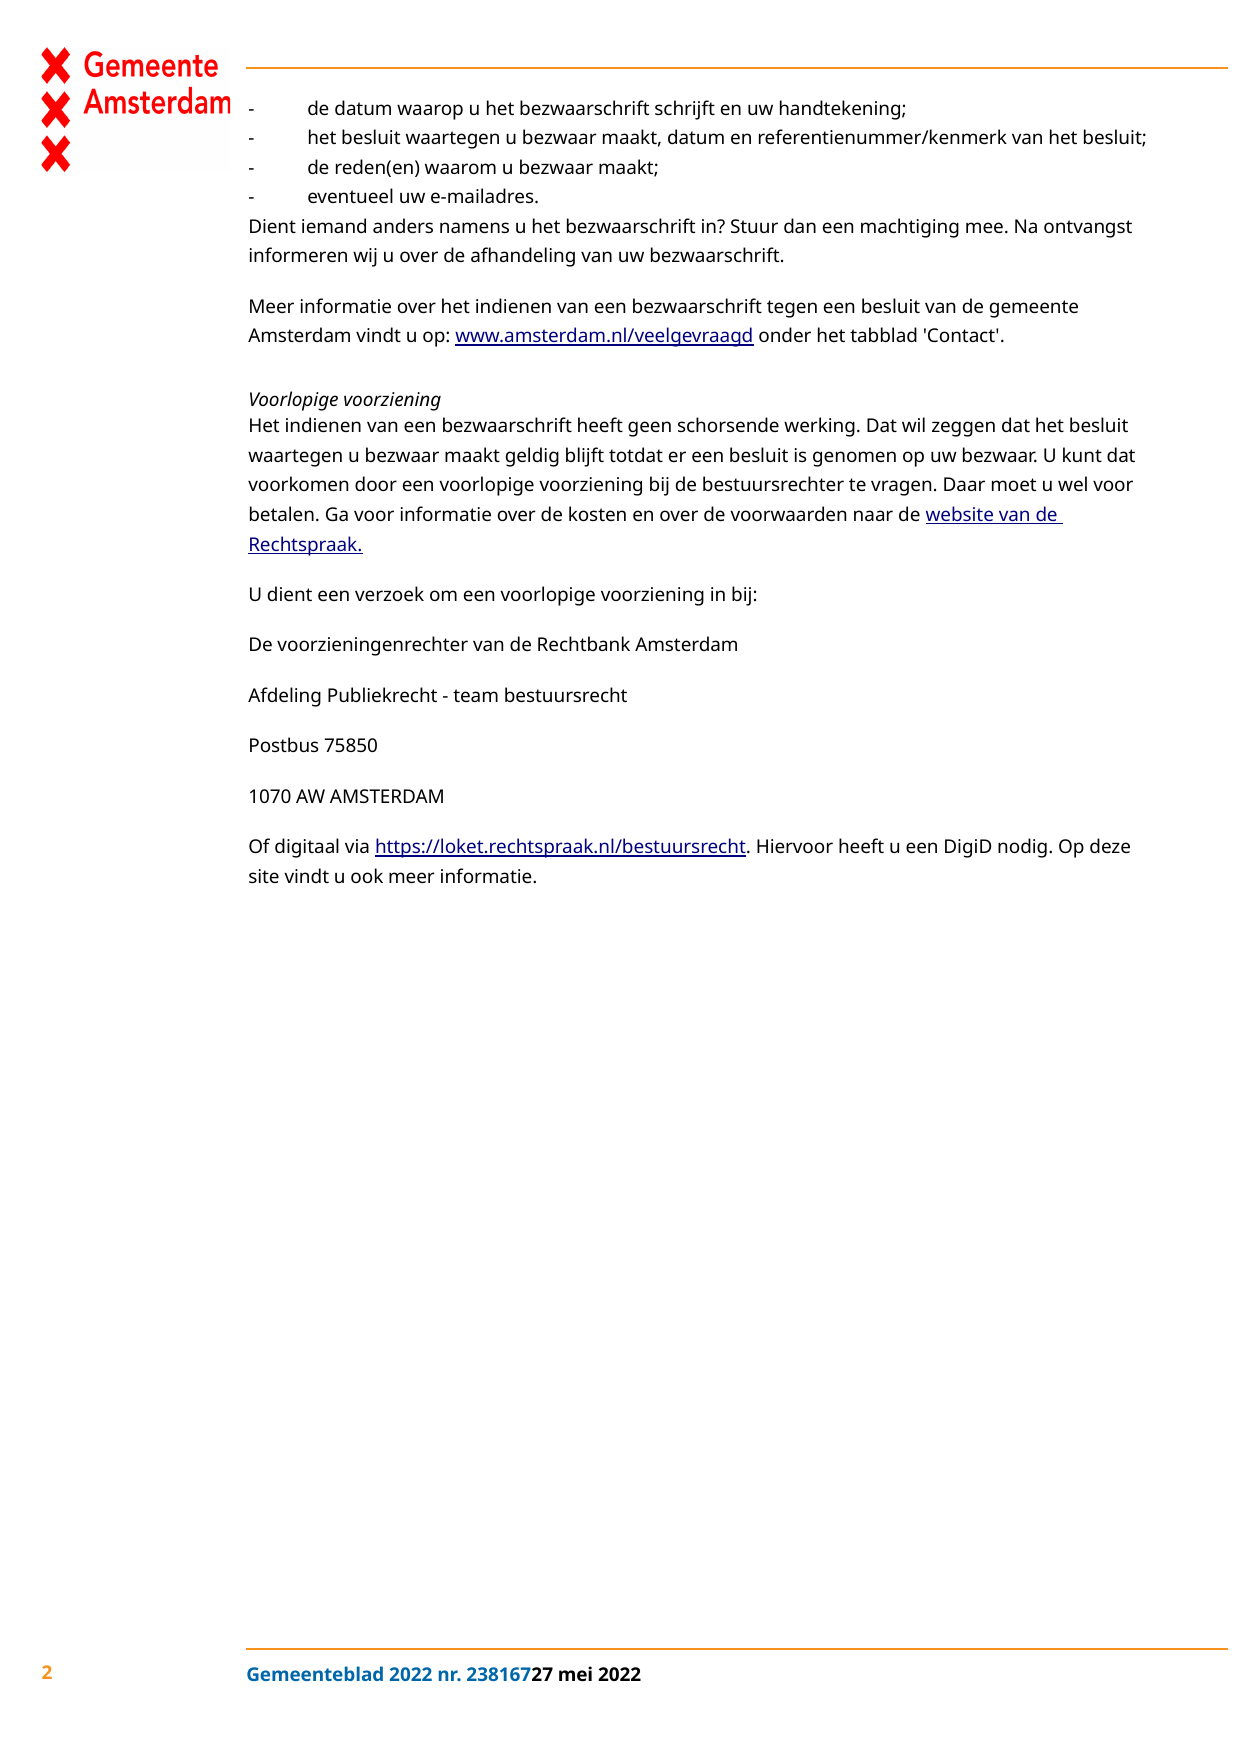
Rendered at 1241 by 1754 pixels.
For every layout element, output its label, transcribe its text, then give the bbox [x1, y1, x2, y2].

text Of digitaal via https://loket.rechtspraak.nl/bestuursrecht. Hiervoor heeft u een DigiD nodig. Op deze site vindt u ook meer informatie. [248, 833, 1152, 888]
picture [41, 47, 231, 172]
list eventueel uw e-mailadres. [248, 183, 1152, 209]
text Meer informatie over het indienen van een bezwaarschrift tegen een besluit van de gemeente Amsterdam vindt u op: www.amsterdam.nl/veelgevraagd onder het tabblad 'Contact'. [248, 293, 1152, 348]
text Voorlopige voorziening [248, 387, 1152, 412]
list de reden(en) waarom u bezwaar maakt; [248, 154, 1152, 180]
list de datum waarop u het bezwaarschrift schrijft en uw handtekening; [248, 95, 1152, 121]
text 1070 AW AMSTERDAM [248, 783, 1152, 808]
list het besluit waartegen u bezwaar maakt, datum en referentienummer/kenmerk van het besluit; [248, 124, 1152, 150]
text De voorzieningenrechter van de Rechtbank Amsterdam [248, 632, 1152, 657]
text Afdeling Publiekrecht - team bestuursrecht [248, 682, 1152, 708]
text U dient een verzoek om een voorlopige voorziening in bij: [248, 581, 1152, 607]
text Het indienen van een bezwaarschrift heeft geen schorsende werking. Dat wil zeggen dat het besluit waartegen u bezwaar maakt geldig blijft totdat er een besluit is genomen op uw bezwaar. U kunt dat voorkomen door een voorlopige voorziening bij de bestuursrechter te vragen. Daar moet u wel voor betalen. Ga voor informatie over de kosten en over de voorwaarden naar de website van de Rechtspraak. [248, 412, 1152, 556]
text Dient iemand anders namens u het bezwaarschrift in? Stuur dan een machtiging mee. Na ontvangst informeren wij u over de afhandeling van uw bezwaarschrift. [248, 213, 1152, 268]
text Postbus 75850 [248, 732, 1152, 758]
